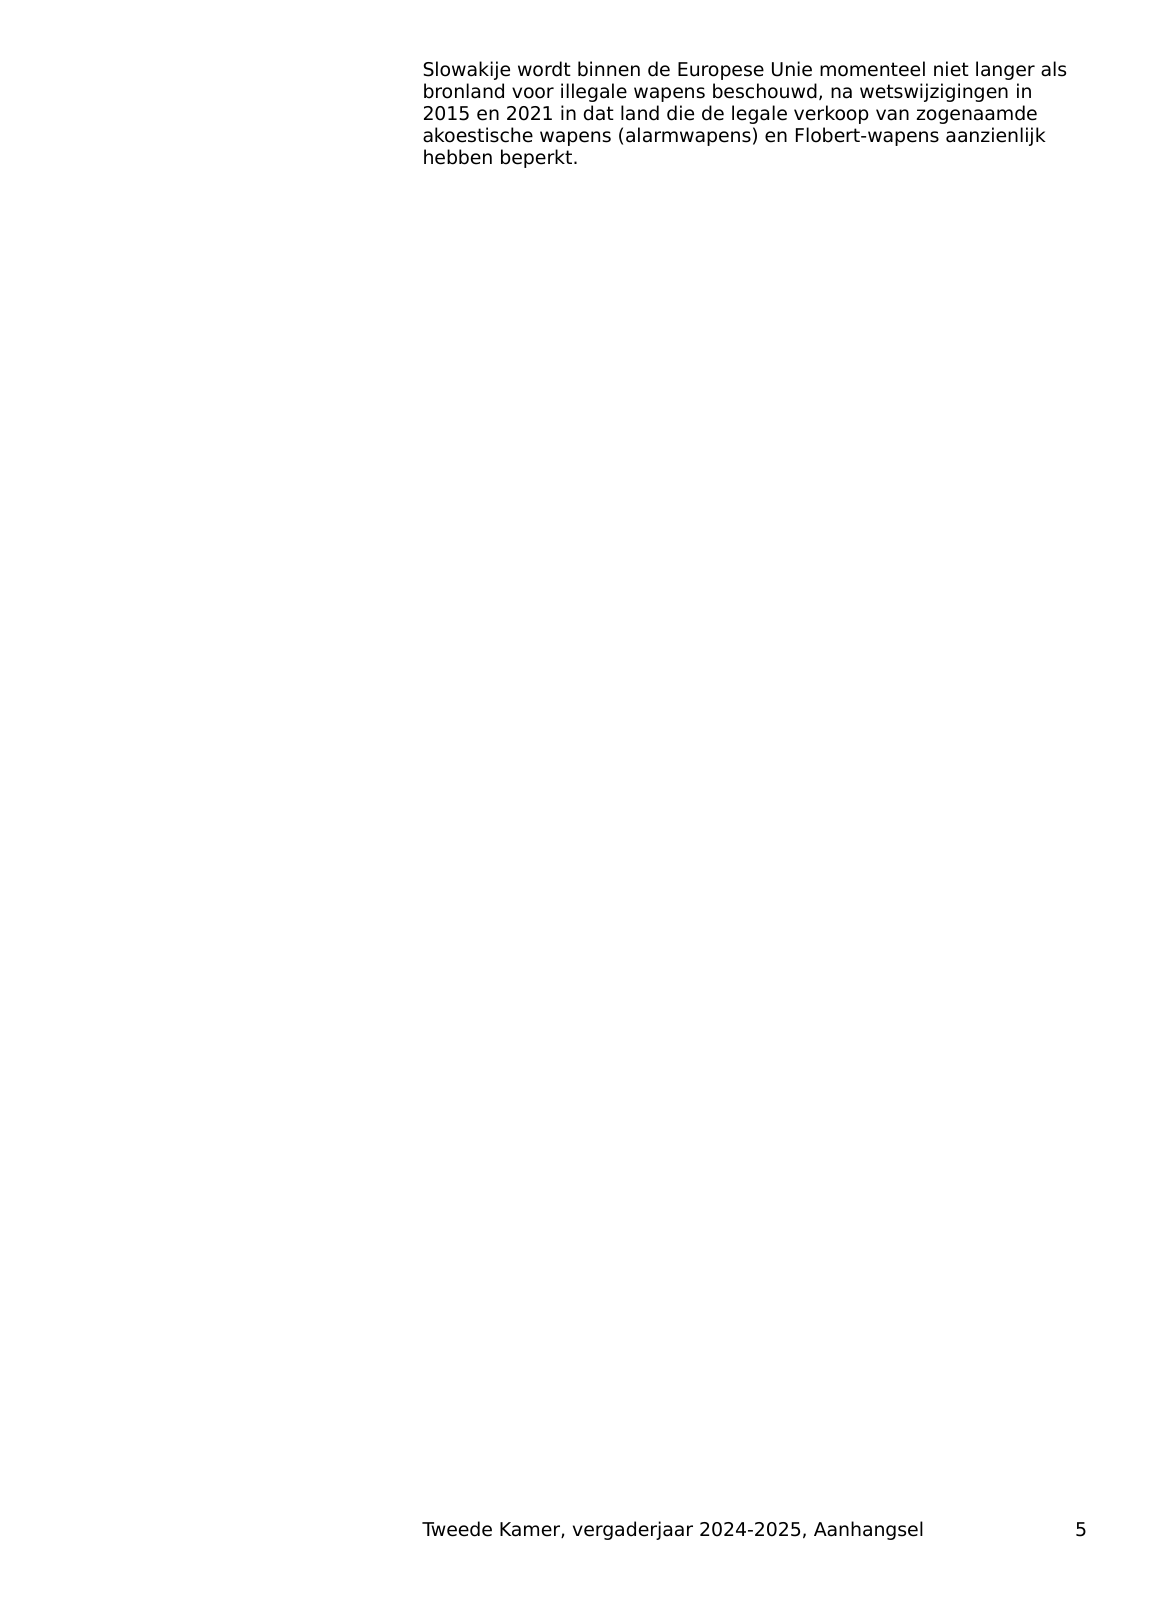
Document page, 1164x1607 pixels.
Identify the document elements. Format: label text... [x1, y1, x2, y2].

text Slowakije wordt binnen de Europese Unie momenteel niet langer als bronland voor illegale wapens beschouwd, na wetswijzigingen in 2015 en 2021 in dat land die de legale verkoop van zogenaamde akoestische wapens (alarmwapens) en Flobert-wapens aanzienlijk hebben beperkt. [422, 59, 1087, 169]
